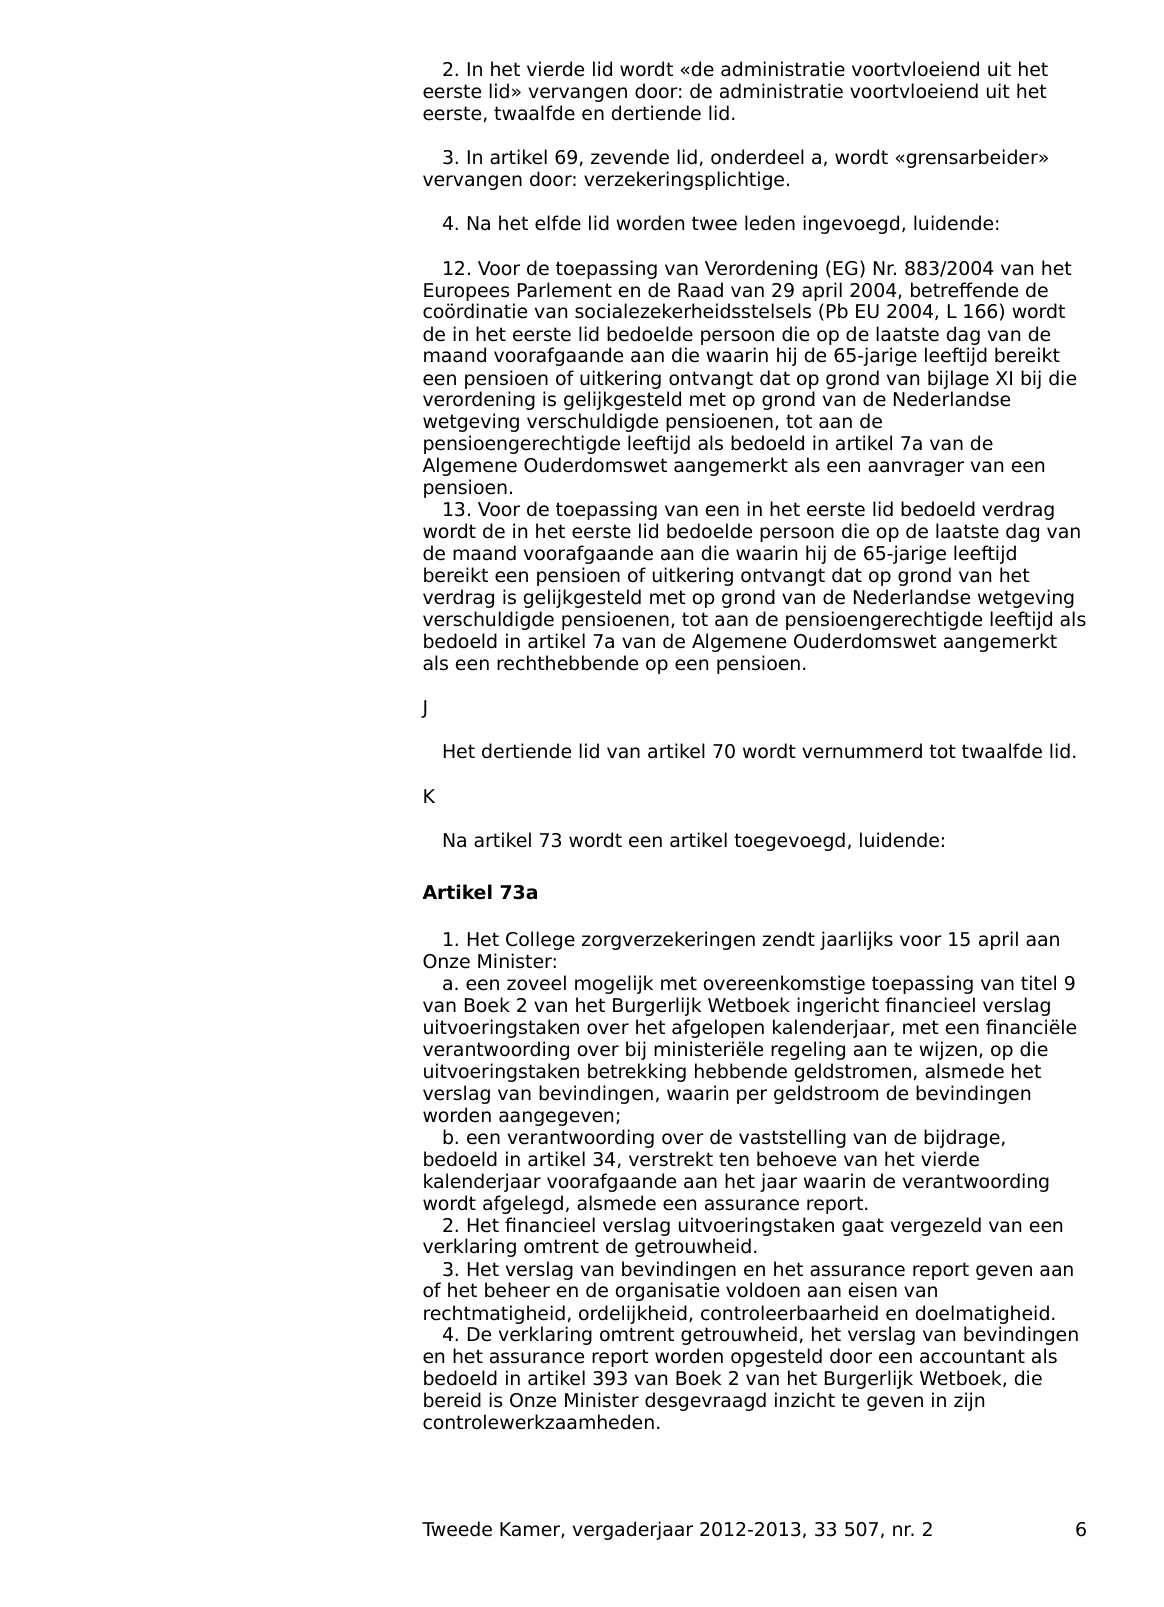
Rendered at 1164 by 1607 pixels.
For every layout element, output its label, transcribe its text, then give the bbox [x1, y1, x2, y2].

text 4. De verklaring omtrent getrouwheid, het verslag van bevindingen en het assurance report worden opgesteld door een accountant als bedoeld in artikel 393 van Boek 2 van het Burgerlijk Wetboek, die bereid is Onze Minister desgevraagd inzicht te geven in zijn controlewerkzaamheden. [422, 1324, 1087, 1434]
text Na artikel 73 wordt een artikel toegevoegd, luidende: [422, 830, 1087, 852]
text a. een zoveel mogelijk met overeenkomstige toepassing van titel 9 van Boek 2 van het Burgerlijk Wetboek ingericht financieel verslag uitvoeringstaken over het afgelopen kalenderjaar, met een financiële verantwoording over bij ministeriële regeling aan te wijzen, op die uitvoeringstaken betrekking hebbende geldstromen, alsmede het verslag van bevindingen, waarin per geldstroom de bevindingen worden aangegeven; [422, 973, 1087, 1127]
subtitle Artikel 73a [422, 882, 1087, 904]
text Het dertiende lid van artikel 70 wordt vernummerd tot twaalfde lid. [422, 741, 1087, 763]
text 13. Voor de toepassing van een in het eerste lid bedoeld verdrag wordt de in het eerste lid bedoelde persoon die op de laatste dag van de maand voorafgaande aan die waarin hij de 65-jarige leeftijd bereikt een pensioen of uitkering ontvangt dat op grond van het verdrag is gelijkgesteld met op grond van de Nederlandse wetgeving verschuldigde pensioenen, tot aan de pensioengerechtigde leeftijd als bedoeld in artikel 7a van de Algemene Ouderdomswet aangemerkt als een rechthebbende op een pensioen. [422, 499, 1087, 675]
text J [422, 697, 1087, 719]
text b. een verantwoording over de vaststelling van de bijdrage, bedoeld in artikel 34, verstrekt ten behoeve van het vierde kalenderjaar voorafgaande aan het jaar waarin de verantwoording wordt afgelegd, alsmede een assurance report. [422, 1127, 1087, 1214]
text 1. Het College zorgverzekeringen zendt jaarlijks voor 15 april aan Onze Minister: [422, 929, 1087, 973]
text 4. Na het elfde lid worden twee leden ingevoegd, luidende: [422, 213, 1087, 235]
text 2. Het financieel verslag uitvoeringstaken gaat vergezeld van een verklaring omtrent de getrouwheid. [422, 1214, 1087, 1258]
text K [422, 786, 1087, 808]
text 3. Het verslag van bevindingen en het assurance report geven aan of het beheer en de organisatie voldoen aan eisen van rechtmatigheid, ordelijkheid, controleerbaarheid en doelmatigheid. [422, 1258, 1087, 1324]
text 2. In het vierde lid wordt «de administratie voortvloeiend uit het eerste lid» vervangen door: de administratie voortvloeiend uit het eerste, twaalfde en dertiende lid. [422, 59, 1087, 125]
text 3. In artikel 69, zevende lid, onderdeel a, wordt «grensarbeider» vervangen door: verzekeringsplichtige. [422, 147, 1087, 191]
text 12. Voor de toepassing van Verordening (EG) Nr. 883/2004 van het Europees Parlement en de Raad van 29 april 2004, betreffende de coördinatie van socialezekerheidsstelsels (Pb EU 2004, L 166) wordt de in het eerste lid bedoelde persoon die op de laatste dag van de maand voorafgaande aan die waarin hij de 65-jarige leeftijd bereikt een pensioen of uitkering ontvangt dat op grond van bijlage XI bij die verordening is gelijkgesteld met op grond van de Nederlandse wetgeving verschuldigde pensioenen, tot aan de pensioengerechtigde leeftijd als bedoeld in artikel 7a van de Algemene Ouderdomswet aangemerkt als een aanvrager van een pensioen. [422, 257, 1087, 499]
